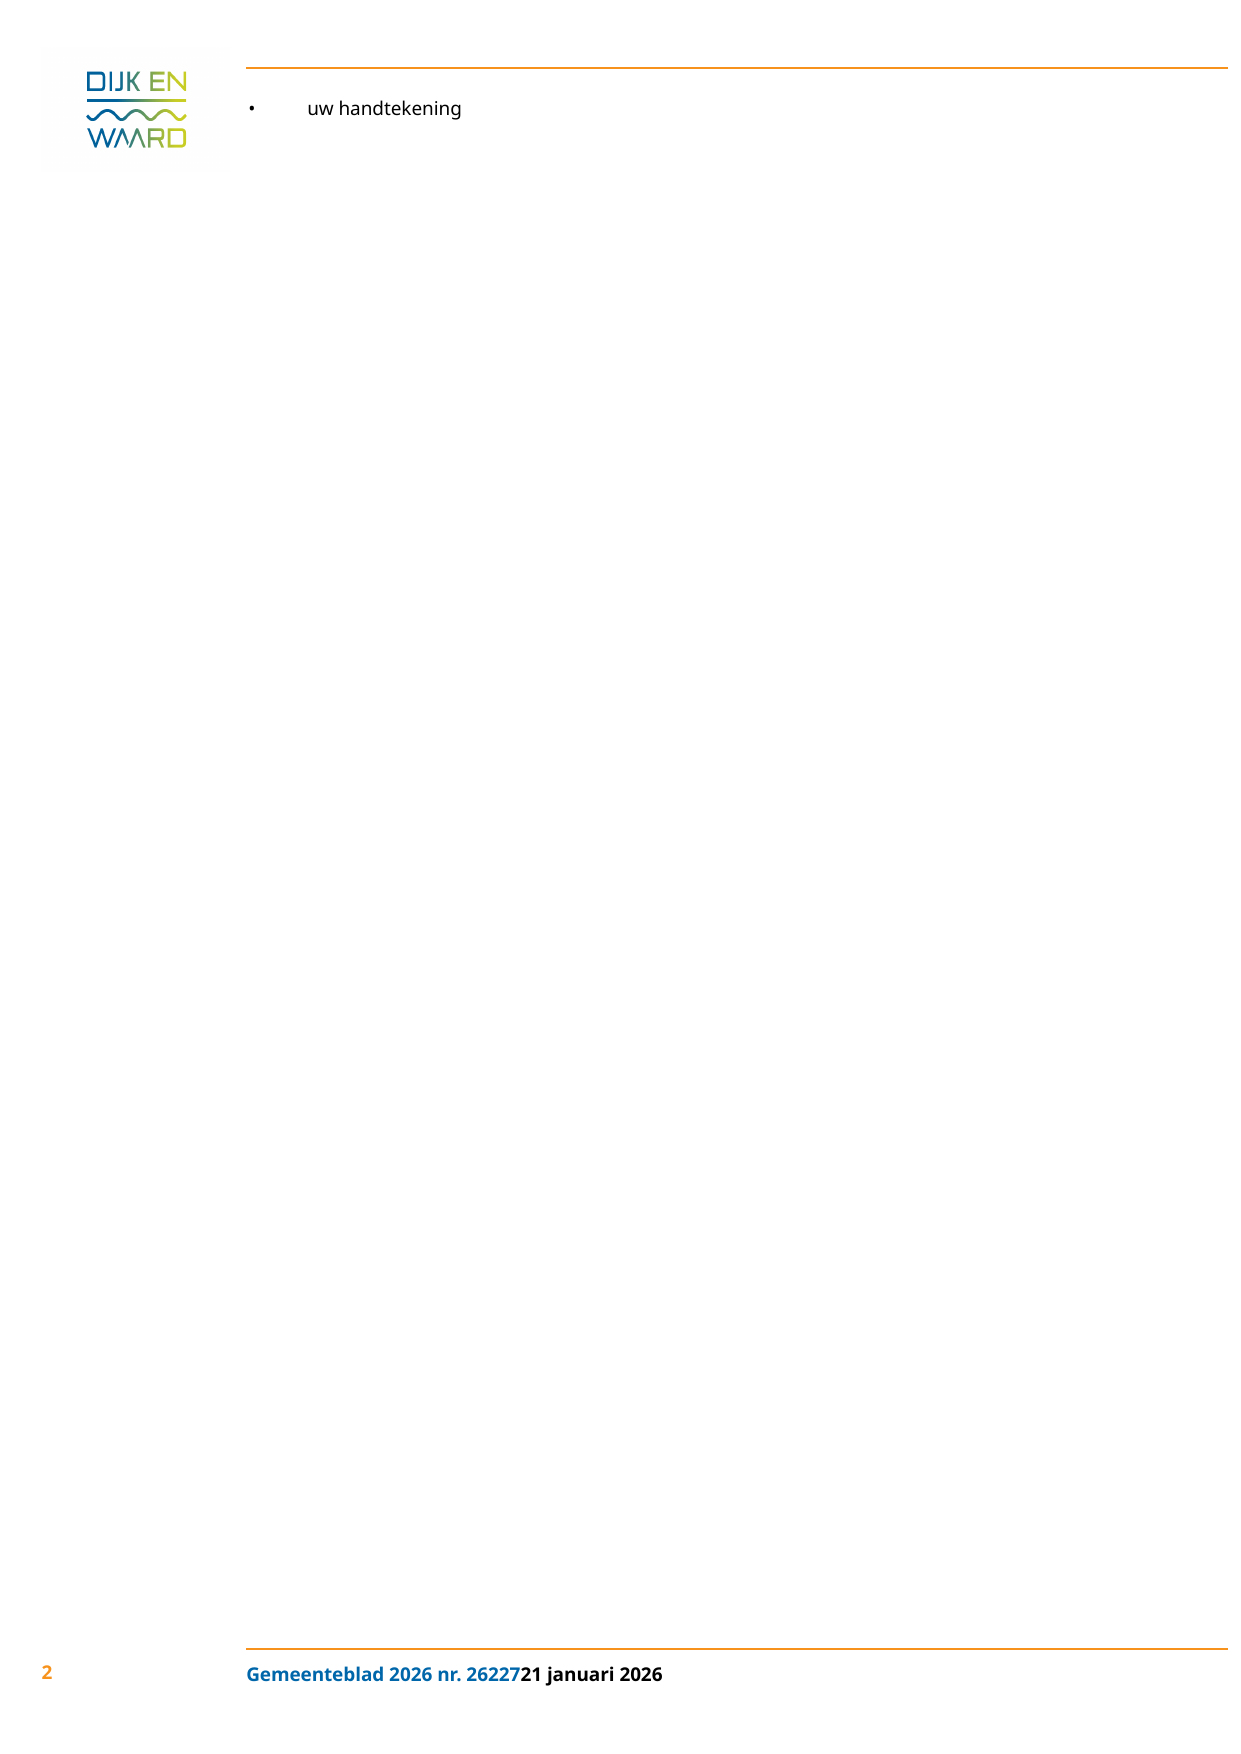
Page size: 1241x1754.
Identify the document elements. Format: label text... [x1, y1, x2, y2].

list uw handtekening [248, 95, 1152, 121]
picture [41, 47, 231, 172]
